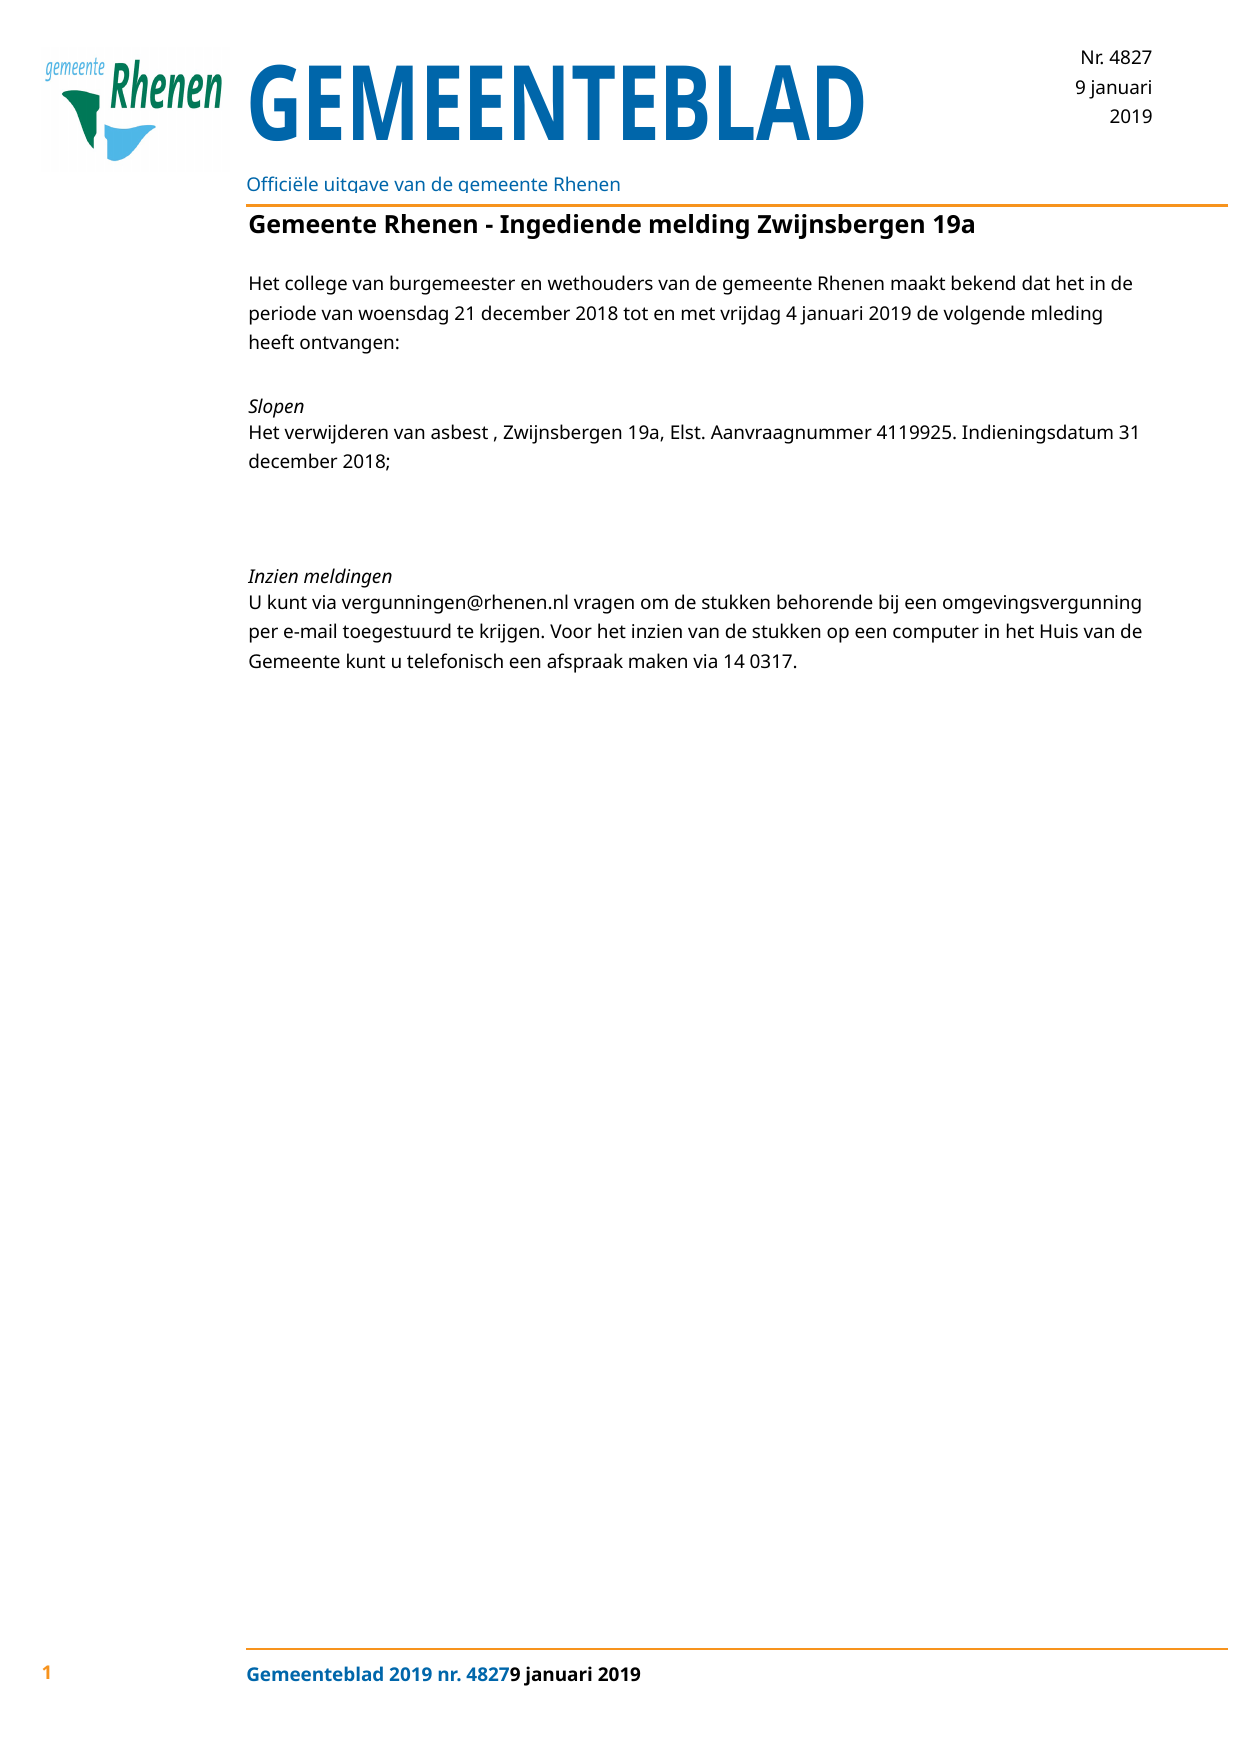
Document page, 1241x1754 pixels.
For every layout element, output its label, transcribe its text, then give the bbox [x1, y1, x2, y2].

text Gemeente Rhenen - Ingediende melding Zwijnsbergen 19a [248, 207, 1152, 241]
text U kunt via vergunningen@rhenen.nl vragen om de stukken behorende bij een omgevingsvergunning per e-mail toegestuurd te krijgen. Voor het inzien van de stukken op een computer in het Huis van de Gemeente kunt u telefonisch een afspraak maken via 14 0317. [248, 589, 1152, 674]
text Het verwijderen van asbest , Zwijnsbergen 19a, Elst. Aanvraagnummer 4119925. Indieningsdatum 31 december 2018; [248, 419, 1152, 474]
picture [41, 47, 231, 172]
text Inzien meldingen [248, 563, 1152, 589]
text Het college van burgemeester en wethouders van de gemeente Rhenen maakt bekend dat het in de periode van woensdag 21 december 2018 tot en met vrijdag 4 januari 2019 de volgende mleding heeft ontvangen: [248, 270, 1152, 355]
text Slopen [248, 393, 1152, 419]
